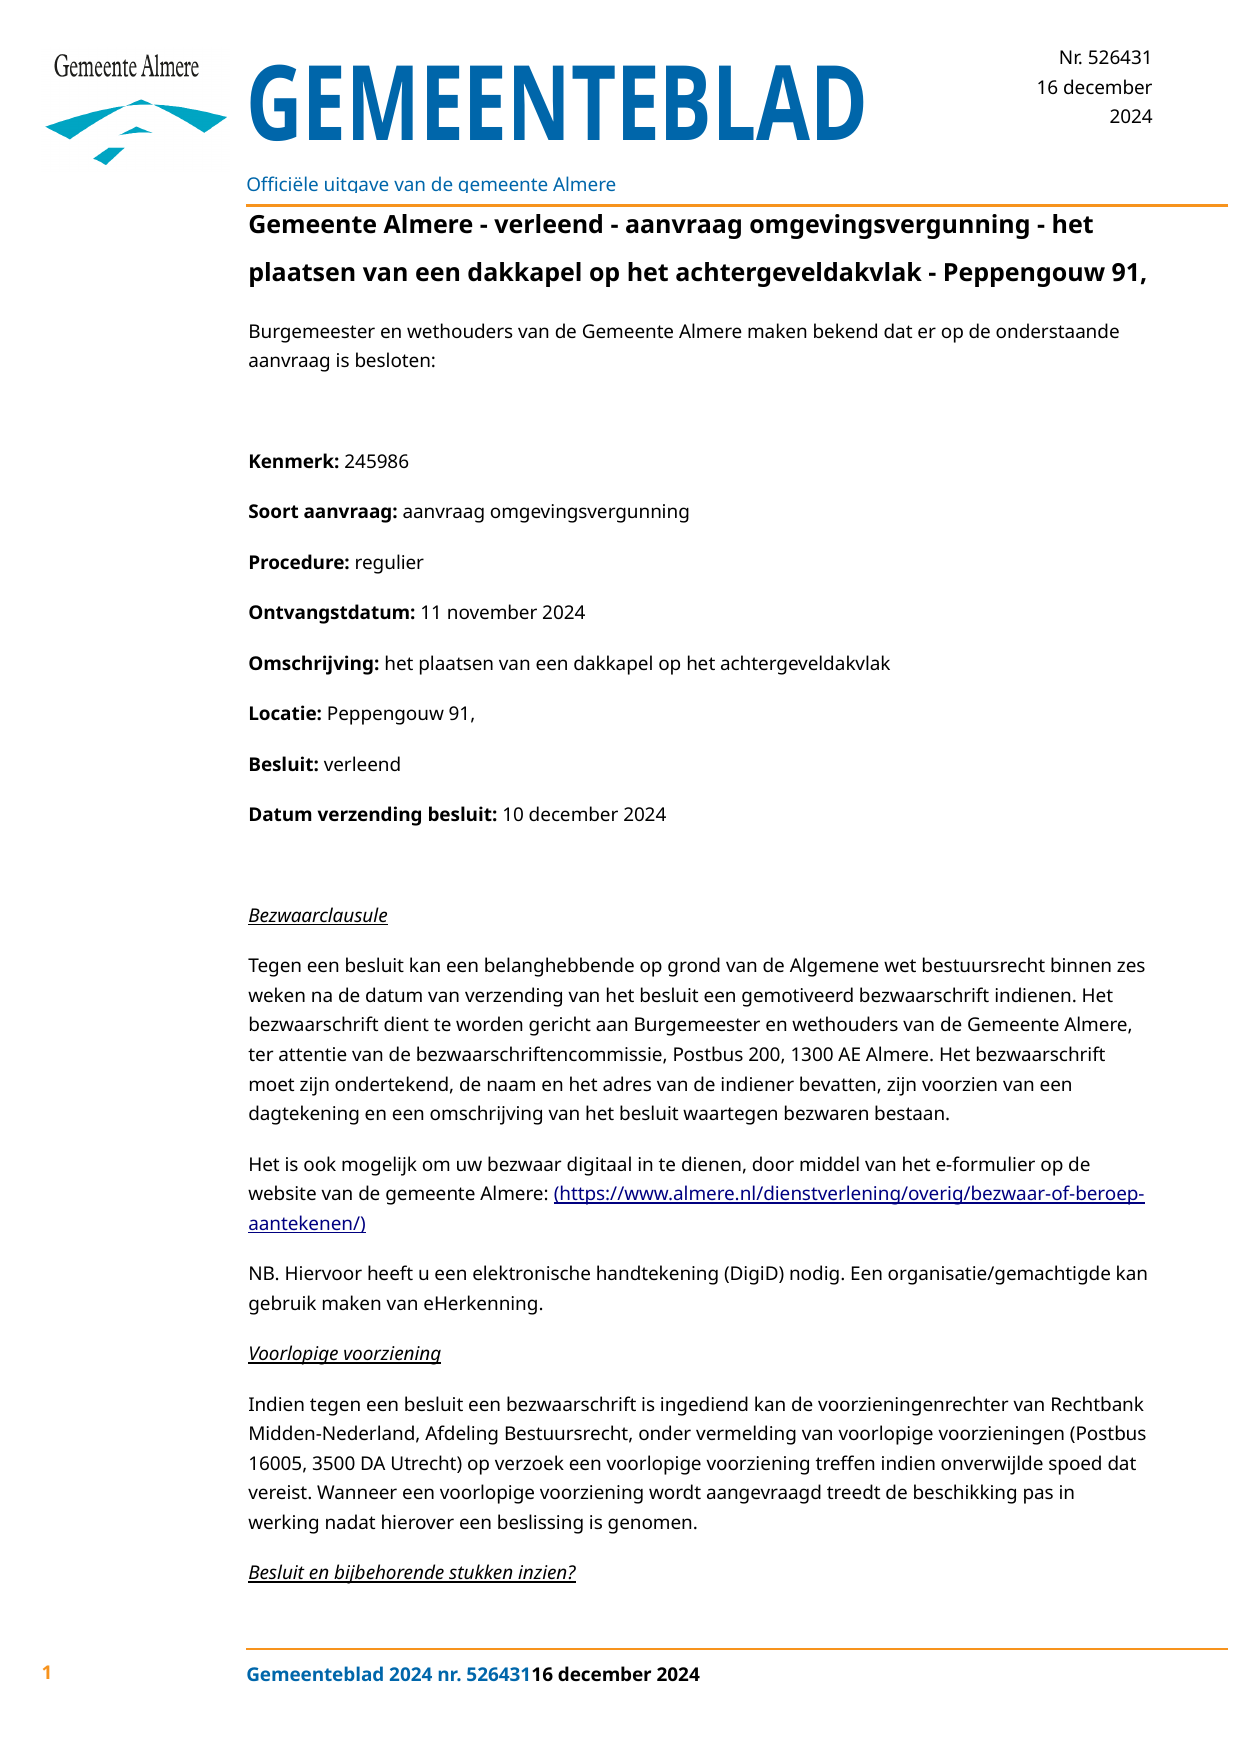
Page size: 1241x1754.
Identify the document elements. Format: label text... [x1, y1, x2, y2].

text Datum verzending besluit: 10 december 2024 [248, 801, 1152, 827]
text Burgemeester en wethouders van de Gemeente Almere maken bekend dat er op de onderstaande aanvraag is besloten: [248, 318, 1152, 373]
text Indien tegen een besluit een bezwaarschrift is ingediend kan de voorzieningenrechter van Rechtbank Midden-Nederland, Afdeling Bestuursrecht, onder vermelding van voorlopige voorzieningen (Postbus 16005, 3500 DA Utrecht) op verzoek een voorlopige voorziening treffen indien onverwijlde spoed dat vereist. Wanneer een voorlopige voorziening wordt aangevraagd treedt de beschikking pas in werking nadat hierover een beslissing is genomen. [248, 1391, 1152, 1535]
text Bezwaarclausule [248, 902, 1152, 928]
text Ontvangstdatum: 11 november 2024 [248, 599, 1152, 625]
text Soort aanvraag: aanvraag omgevingsvergunning [248, 499, 1152, 524]
text Voorlopige voorziening [248, 1340, 1152, 1366]
picture [41, 47, 231, 172]
text NB. Hiervoor heeft u een elektronische handtekening (DigiD) nodig. Een organisatie/gemachtigde kan gebruik maken van eHerkenning. [248, 1260, 1152, 1316]
text Het is ook mogelijk om uw bezwaar digitaal in te dienen, door middel van het e-formulier op de website van de gemeente Almere: (https://www.almere.nl/dienstverlening/overig/bezwaar-of-beroep-aantekenen/) [248, 1151, 1152, 1236]
text Gemeente Almere - verleend - aanvraag omgevingsvergunning - het plaatsen van een dakkapel op het achtergeveldakvlak - Peppengouw 91, [248, 207, 1152, 288]
text Kenmerk: 245986 [248, 448, 1152, 474]
text Omschrijving: het plaatsen van een dakkapel op het achtergeveldakvlak [248, 650, 1152, 676]
text Procedure: regulier [248, 549, 1152, 575]
text Tegen een besluit kan een belanghebbende op grond van de Algemene wet bestuursrecht binnen zes weken na de datum van verzending van het besluit een gemotiveerd bezwaarschrift indienen. Het bezwaarschrift dient te worden gericht aan Burgemeester en wethouders van de Gemeente Almere, ter attentie van de bezwaarschriftencommissie, Postbus 200, 1300 AE Almere. Het bezwaarschrift moet zijn ondertekend, de naam en het adres van de indiener bevatten, zijn voorzien van een dagtekening en een omschrijving van het besluit waartegen bezwaren bestaan. [248, 952, 1152, 1126]
text Besluit en bijbehorende stukken inzien? [248, 1559, 1152, 1585]
text Besluit: verleend [248, 751, 1152, 777]
text Locatie: Peppengouw 91, [248, 700, 1152, 726]
